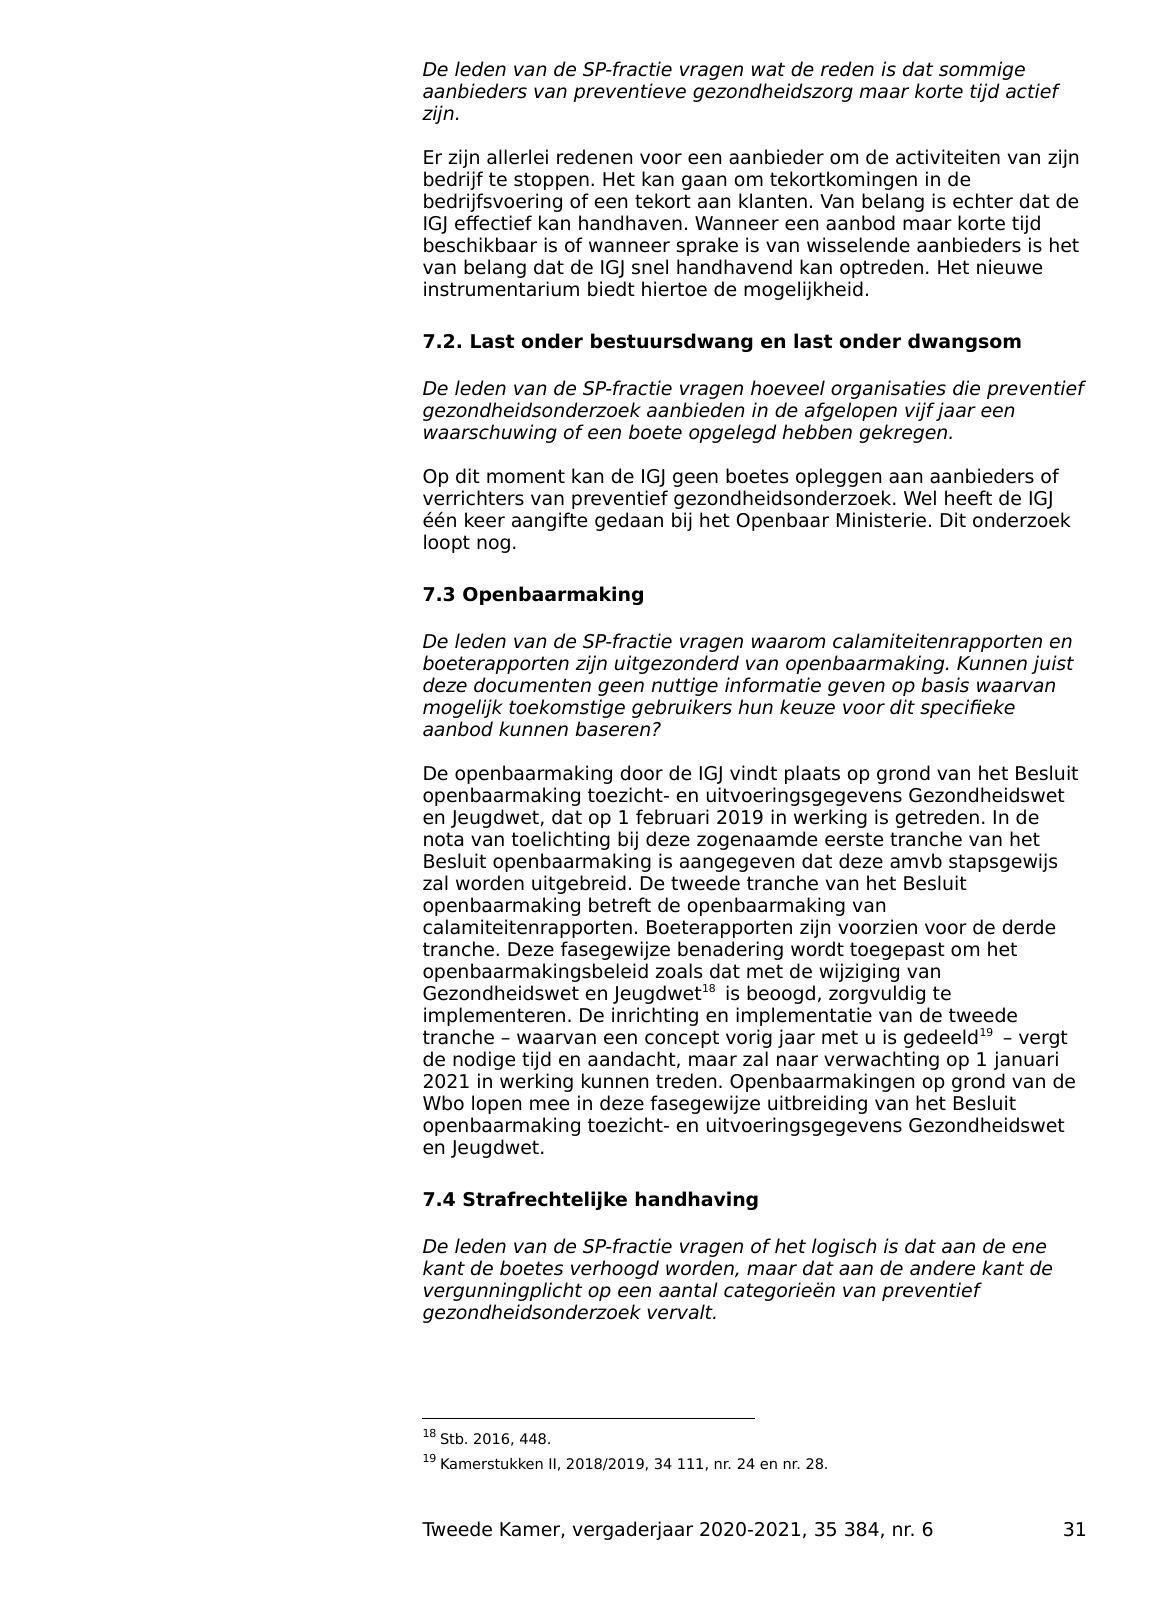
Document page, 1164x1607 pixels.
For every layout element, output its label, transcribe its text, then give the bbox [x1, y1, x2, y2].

text Er zijn allerlei redenen voor een aanbieder om de activiteiten van zijn bedrijf te stoppen. Het kan gaan om tekortkomingen in de bedrijfsvoering of een tekort aan klanten. Van belang is echter dat de IGJ effectief kan handhaven. Wanneer een aanbod maar korte tijd beschikbaar is of wanneer sprake is van wisselende aanbieders is het van belang dat de IGJ snel handhavend kan optreden. Het nieuwe instrumentarium biedt hiertoe de mogelijkheid. [422, 147, 1087, 301]
subtitle 7.4 Strafrechtelijke handhaving [422, 1189, 1087, 1211]
text De leden van de SP-fractie vragen of het logisch is dat aan de ene kant de boetes verhoogd worden, maar dat aan de andere kant de vergunningplicht op een aantal categorieën van preventief gezondheidsonderzoek vervalt. [422, 1236, 1087, 1324]
text De openbaarmaking door de IGJ vindt plaats op grond van het Besluit openbaarmaking toezicht- en uitvoeringsgegevens Gezondheidswet en Jeugdwet, dat op 1 februari 2019 in werking is getreden. In de nota van toelichting bij deze zogenaamde eerste tranche van het Besluit openbaarmaking is aangegeven dat deze amvb stapsgewijs zal worden uitgebreid. De tweede tranche van het Besluit openbaarmaking betreft de openbaarmaking van calamiteitenrapporten. Boeterapporten zijn voorzien voor de derde tranche. Deze fasegewijze benadering wordt toegepast om het openbaarmakingsbeleid zoals dat met de wijziging van Gezondheidswet en Jeugdwet is beoogd, zorgvuldig te implementeren. De inrichting en implementatie van de tweede tranche – waarvan een concept vorig jaar met u is gedeeld – vergt de nodige tijd en aandacht, maar zal naar verwachting op 1 januari 2021 in werking kunnen treden. Openbaarmakingen op grond van de Wbo lopen mee in deze fasegewijze uitbreiding van het Besluit openbaarmaking toezicht- en uitvoeringsgegevens Gezondheidswet en Jeugdwet. [422, 763, 1087, 1159]
text De leden van de SP-fractie vragen wat de reden is dat sommige aanbieders van preventieve gezondheidszorg maar korte tijd actief zijn. [422, 59, 1087, 125]
text De leden van de SP-fractie vragen hoeveel organisaties die preventief gezondheidsonderzoek aanbieden in de afgelopen vijf jaar een waarschuwing of een boete opgelegd hebben gekregen. [422, 378, 1087, 444]
subtitle 7.2. Last onder bestuursdwang en last onder dwangsom [422, 331, 1087, 353]
subtitle 7.3 Openbaarmaking [422, 584, 1087, 606]
text Stb. 2016, 448. [422, 1427, 1087, 1449]
text Kamerstukken II, 2018/2019, 34 111, nr. 24 en nr. 28. [422, 1452, 1087, 1474]
text Op dit moment kan de IGJ geen boetes opleggen aan aanbieders of verrichters van preventief gezondheidsonderzoek. Wel heeft de IGJ één keer aangifte gedaan bij het Openbaar Ministerie. Dit onderzoek loopt nog. [422, 466, 1087, 554]
text De leden van de SP-fractie vragen waarom calamiteitenrapporten en boeterapporten zijn uitgezonderd van openbaarmaking. Kunnen juist deze documenten geen nuttige informatie geven op basis waarvan mogelijk toekomstige gebruikers hun keuze voor dit specifieke aanbod kunnen baseren? [422, 631, 1087, 741]
